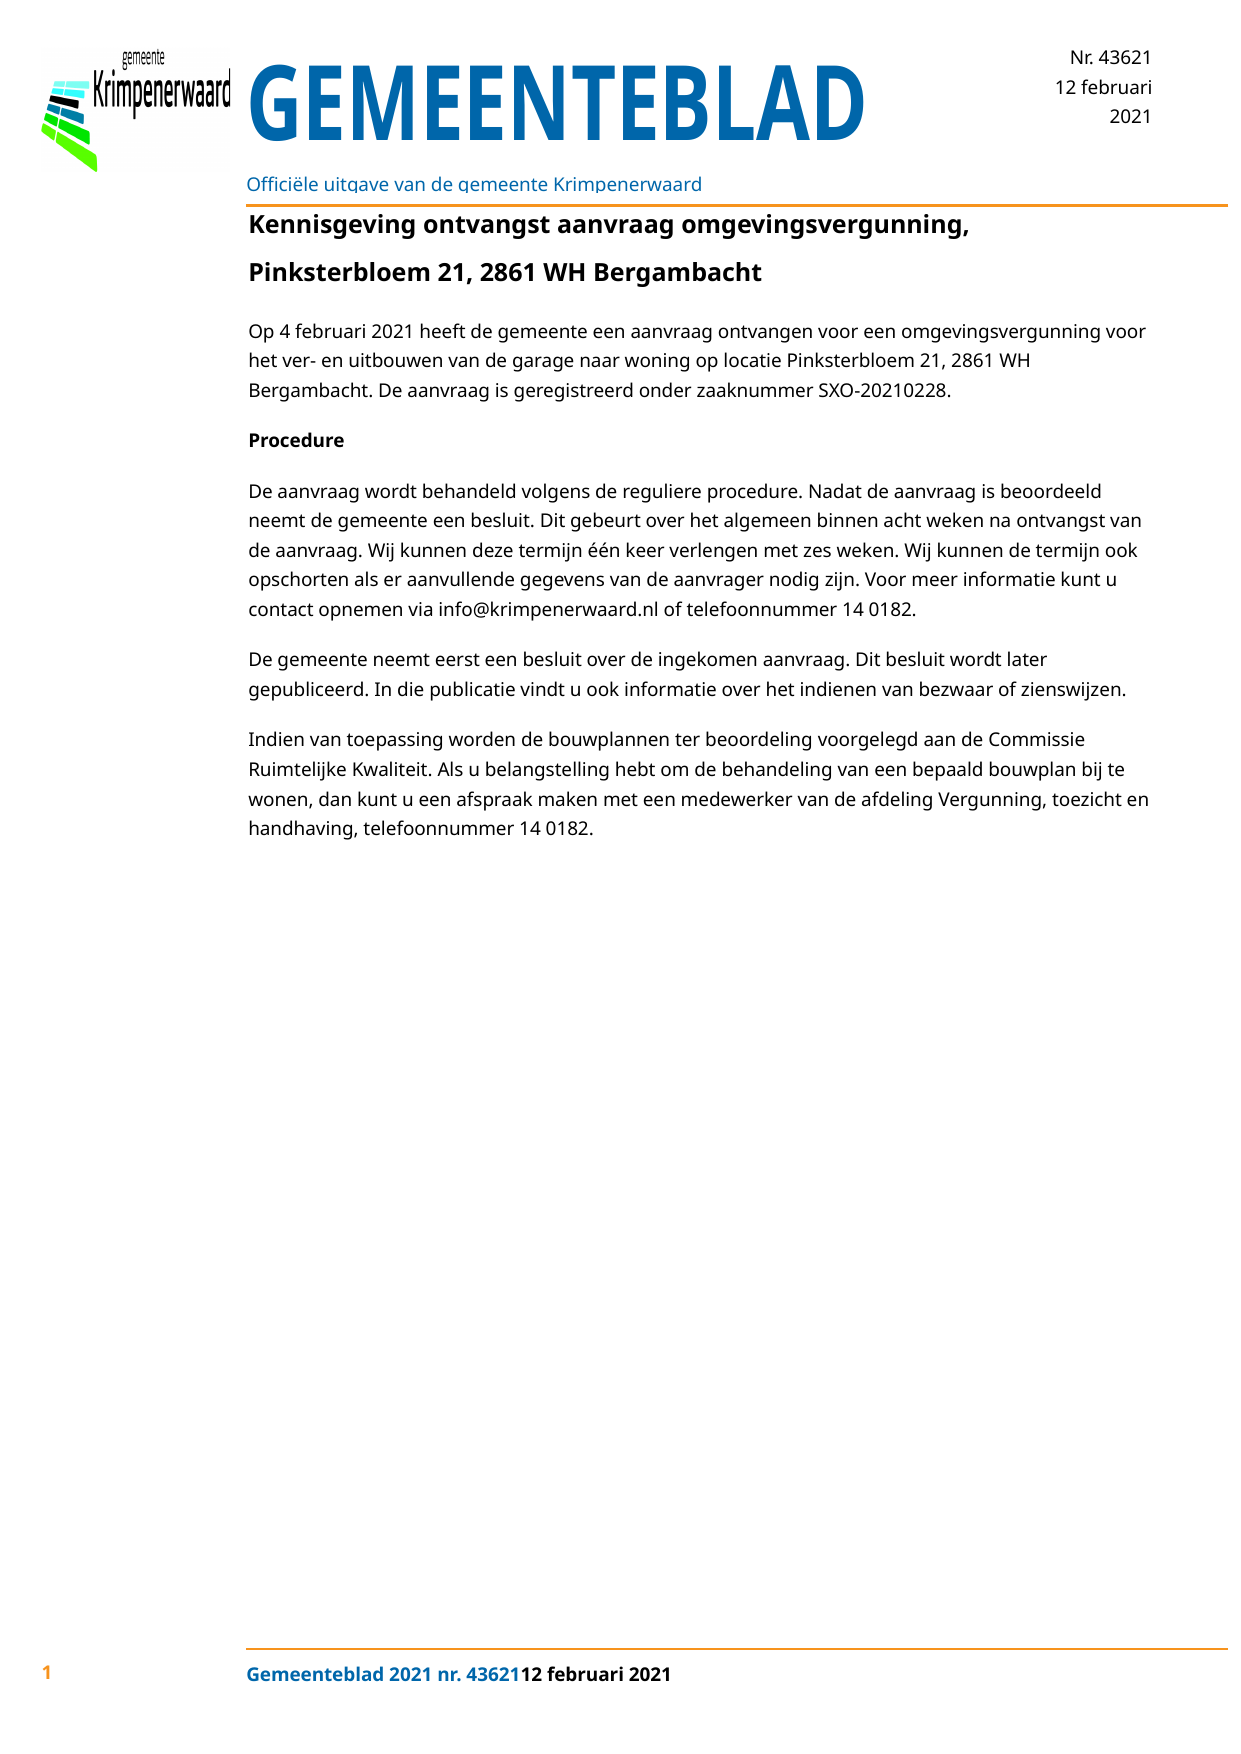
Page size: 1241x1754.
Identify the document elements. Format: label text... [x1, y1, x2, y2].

text De gemeente neemt eerst een besluit over de ingekomen aanvraag. Dit besluit wordt later gepubliceerd. In die publicatie vindt u ook informatie over het indienen van bezwaar of zienswijzen. [248, 647, 1152, 702]
text De aanvraag wordt behandeld volgens de reguliere procedure. Nadat de aanvraag is beoordeeld neemt de gemeente een besluit. Dit gebeurt over het algemeen binnen acht weken na ontvangst van de aanvraag. Wij kunnen deze termijn één keer verlengen met zes weken. Wij kunnen de termijn ook opschorten als er aanvullende gegevens van de aanvrager nodig zijn. Voor meer informatie kunt u contact opnemen via info@krimpenerwaard.nl of telefoonnummer 14 0182. [248, 478, 1152, 622]
text Op 4 februari 2021 heeft de gemeente een aanvraag ontvangen voor een omgevingsvergunning voor het ver- en uitbouwen van de garage naar woning op locatie Pinksterbloem 21, 2861 WH Bergambacht. De aanvraag is geregistreerd onder zaaknummer SXO-20210228. [248, 318, 1152, 403]
picture [41, 47, 231, 172]
text Indien van toepassing worden de bouwplannen ter beoordeling voorgelegd aan de Commissie Ruimtelijke Kwaliteit. Als u belangstelling hebt om de behandeling van een bepaald bouwplan bij te wonen, dan kunt u een afspraak maken met een medewerker van de afdeling Vergunning, toezicht en handhaving, telefoonnummer 14 0182. [248, 727, 1152, 841]
text Kennisgeving ontvangst aanvraag omgevingsvergunning, Pinksterbloem 21, 2861 WH Bergambacht [248, 207, 1152, 288]
text Procedure [248, 427, 1152, 453]
